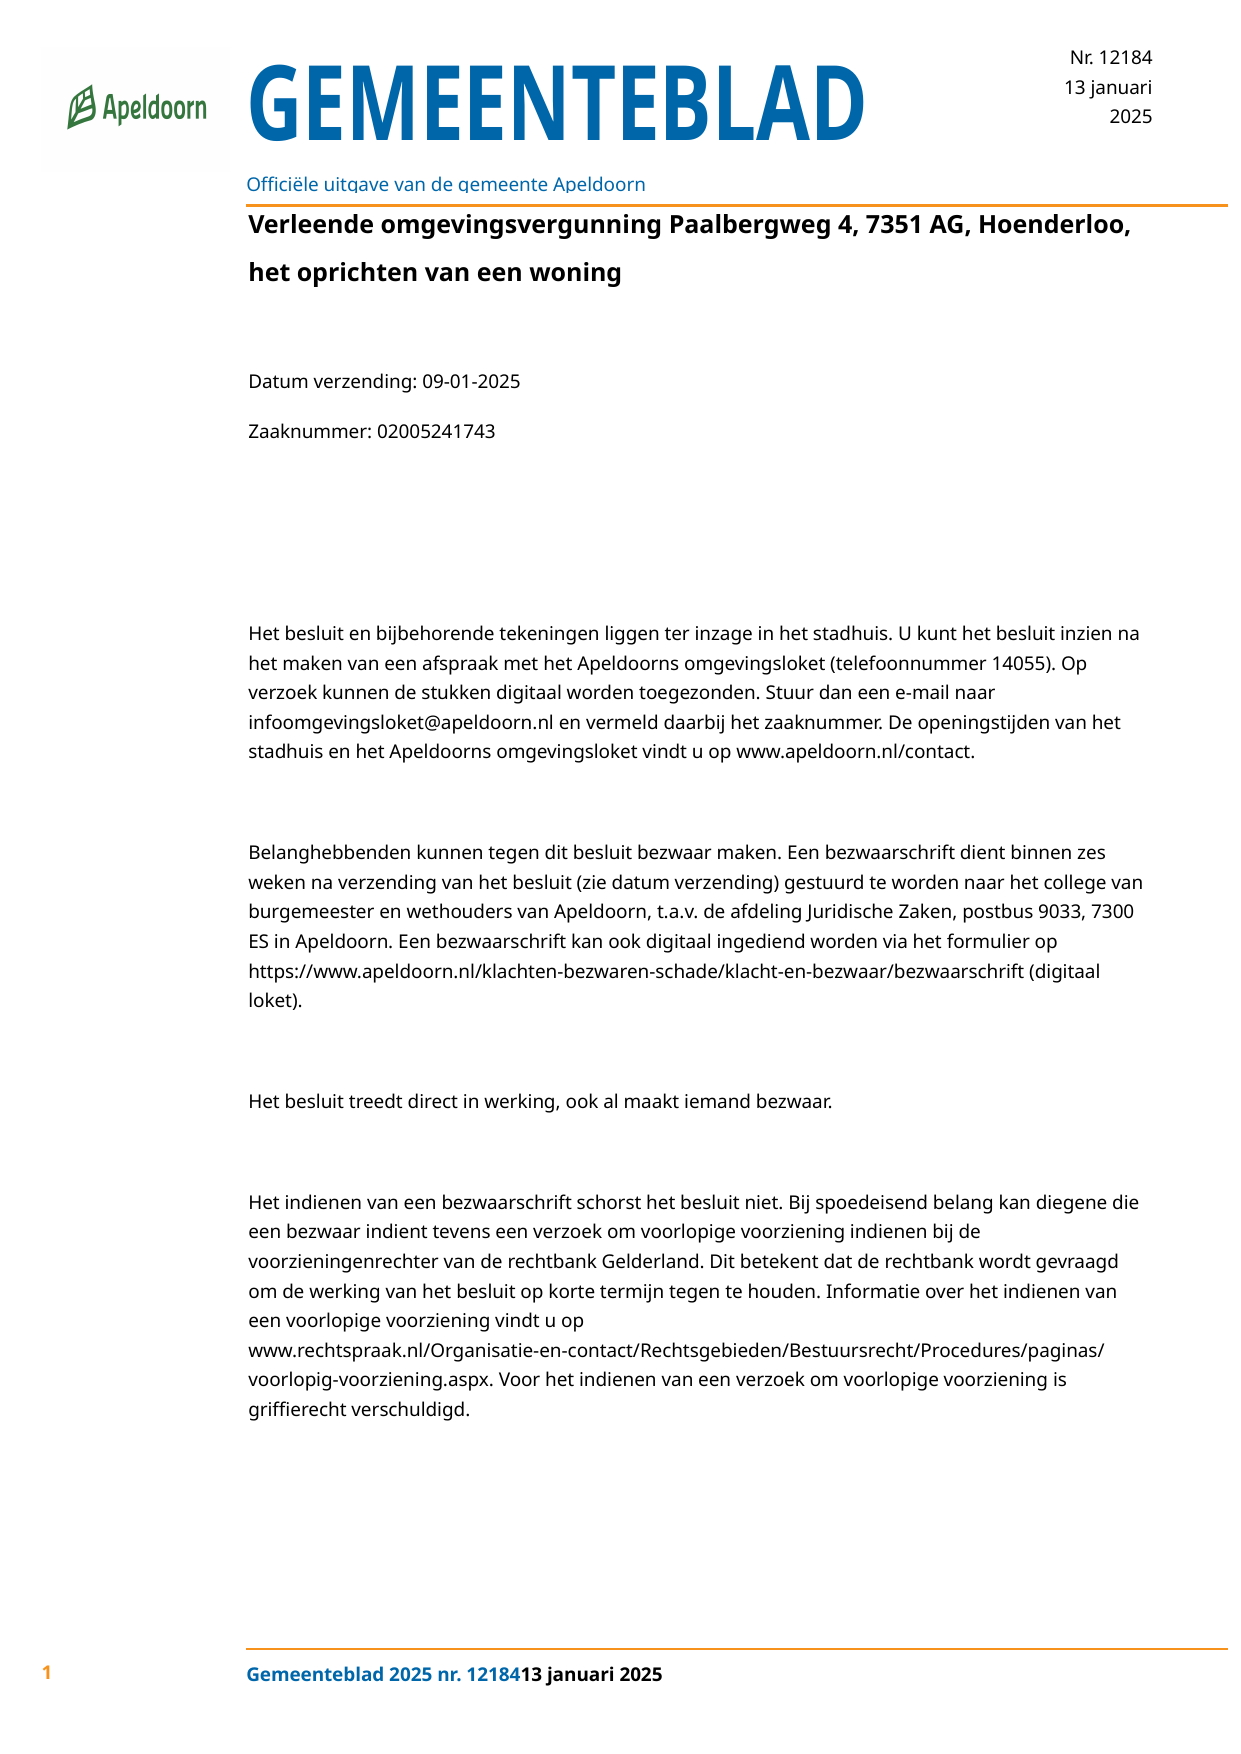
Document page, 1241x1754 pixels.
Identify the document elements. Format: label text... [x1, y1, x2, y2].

text Zaaknummer: 02005241743 [248, 419, 1152, 444]
picture [41, 47, 231, 172]
text Belanghebbenden kunnen tegen dit besluit bezwaar maken. Een bezwaarschrift dient binnen zes weken na verzending van het besluit (zie datum verzending) gestuurd te worden naar het college van burgemeester en wethouders van Apeldoorn, t.a.v. de afdeling Juridische Zaken, postbus 9033, 7300 ES in Apeldoorn. Een bezwaarschrift kan ook digitaal ingediend worden via het formulier op https://www.apeldoorn.nl/klachten-bezwaren-schade/klacht-en-bezwaar/bezwaarschrift (digitaal loket). [248, 839, 1152, 1013]
text Het indienen van een bezwaarschrift schorst het besluit niet. Bij spoedeisend belang kan diegene die een bezwaar indient tevens een verzoek om voorlopige voorziening indienen bij de voorzieningenrechter van de rechtbank Gelderland. Dit betekent dat de rechtbank wordt gevraagd om de werking van het besluit op korte termijn tegen te houden. Informatie over het indienen van een voorlopige voorziening vindt u op www.rechtspraak.nl/Organisatie-en-contact/Rechtsgebieden/Bestuursrecht/Procedures/paginas/voorlopig-voorziening.aspx. Voor het indienen van een verzoek om voorlopige voorziening is griffierecht verschuldigd. [248, 1189, 1152, 1422]
text Het besluit treedt direct in werking, ook al maakt iemand bezwaar. [248, 1088, 1152, 1114]
text Verleende omgevingsvergunning Paalbergweg 4, 7351 AG, Hoenderloo, het oprichten van een woning [248, 207, 1152, 288]
text Datum verzending: 09-01-2025 [248, 368, 1152, 394]
text Het besluit en bijbehorende tekeningen liggen ter inzage in het stadhuis. U kunt het besluit inzien na het maken van een afspraak met het Apeldoorns omgevingsloket (telefoonnummer 14055). Op verzoek kunnen de stukken digitaal worden toegezonden. Stuur dan een e-mail naar infoomgevingsloket@apeldoorn.nl en vermeld daarbij het zaaknummer. De openingstijden van het stadhuis en het Apeldoorns omgevingsloket vindt u op www.apeldoorn.nl/contact. [248, 620, 1152, 764]
